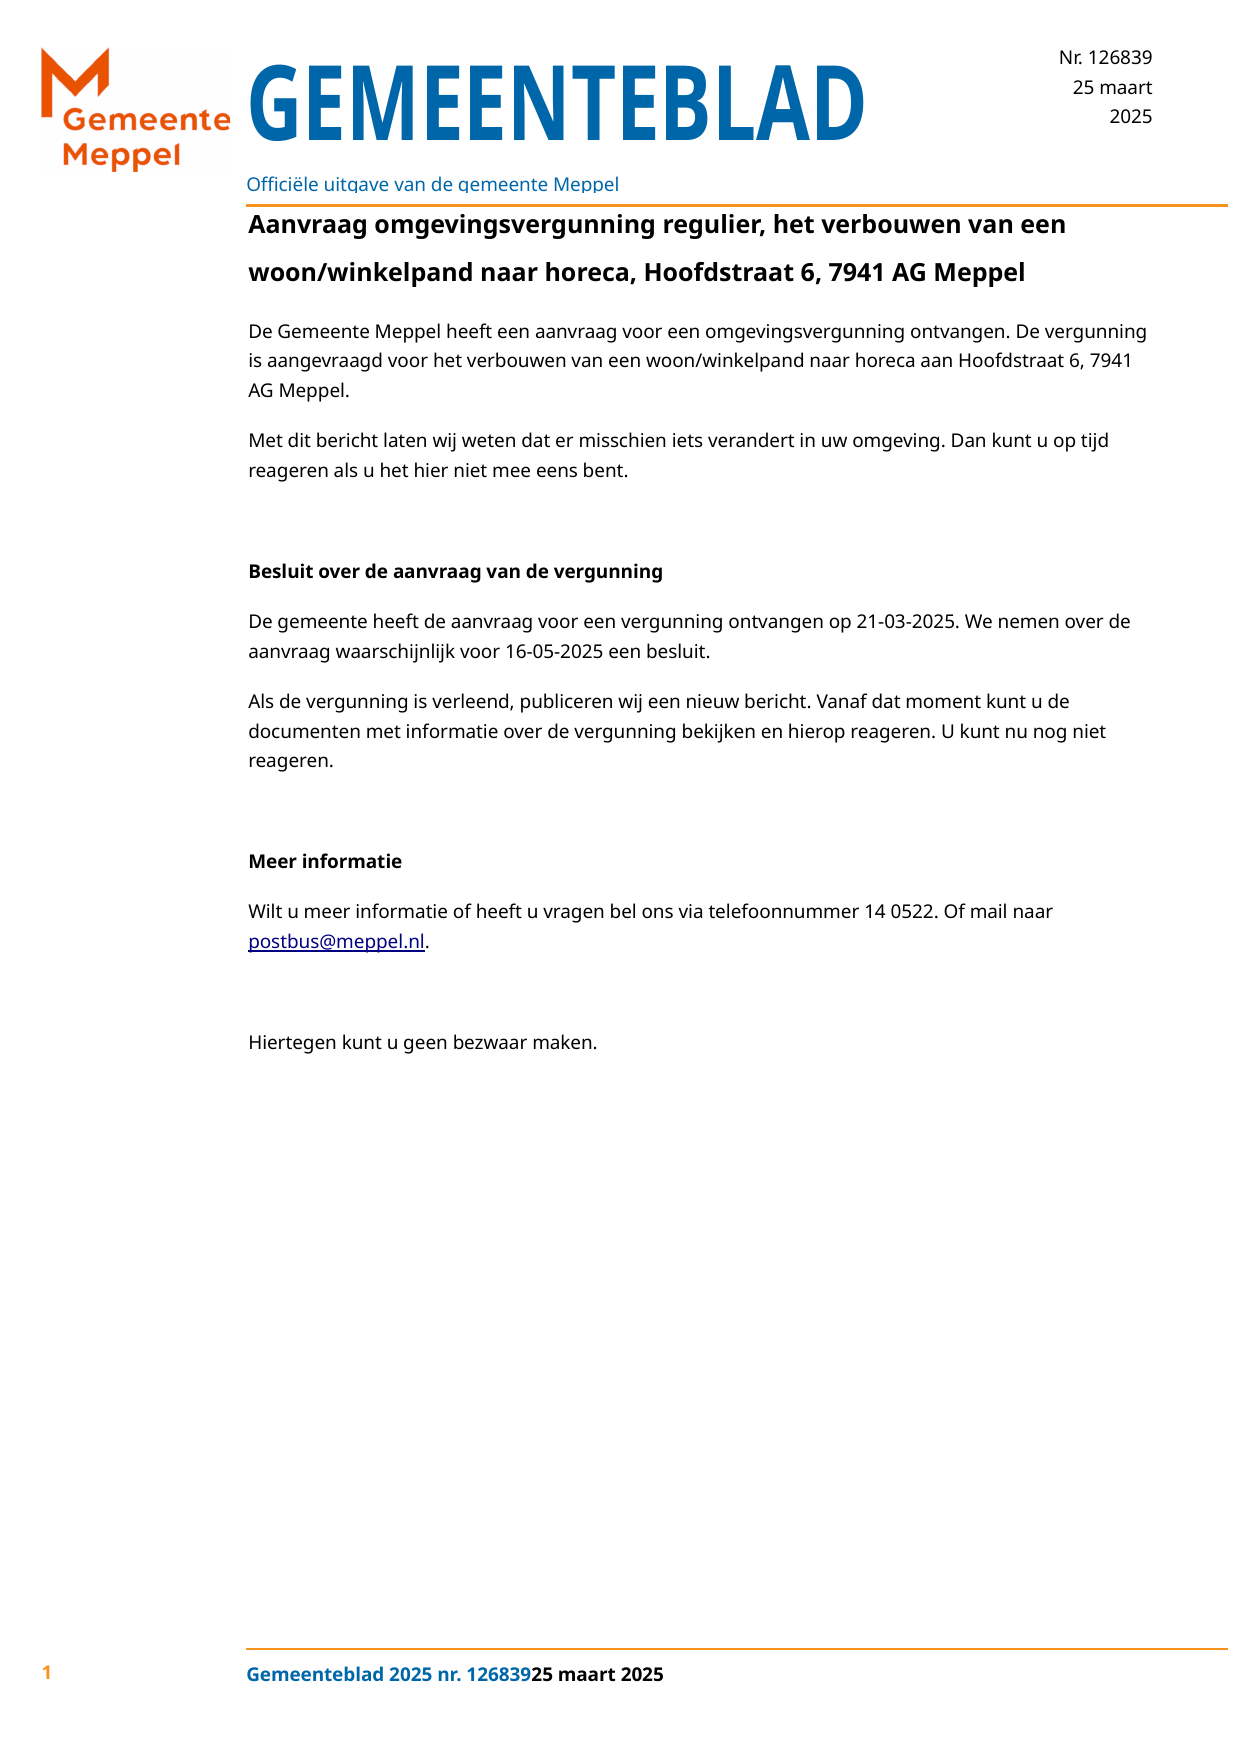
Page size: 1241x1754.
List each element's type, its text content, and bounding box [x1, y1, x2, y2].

text De gemeente heeft de aanvraag voor een vergunning ontvangen op 21-03-2025. We nemen over de aanvraag waarschijnlijk voor 16-05-2025 een besluit. [248, 608, 1152, 664]
text Besluit over de aanvraag van de vergunning [248, 558, 1152, 584]
text Aanvraag omgevingsvergunning regulier, het verbouwen van een woon/winkelpand naar horeca, Hoofdstraat 6, 7941 AG Meppel [248, 207, 1152, 288]
text Meer informatie [248, 848, 1152, 874]
text De Gemeente Meppel heeft een aanvraag voor een omgevingsvergunning ontvangen. De vergunning is aangevraagd voor het verbouwen van een woon/winkelpand naar horeca aan Hoofdstraat 6, 7941 AG Meppel. [248, 318, 1152, 403]
text Hiertegen kunt u geen bezwaar maken. [248, 1029, 1152, 1055]
text Wilt u meer informatie of heeft u vragen bel ons via telefoonnummer 14 0522. Of mail naar postbus@meppel.nl. [248, 899, 1152, 954]
text Als de vergunning is verleend, publiceren wij een nieuw bericht. Vanaf dat moment kunt u de documenten met informatie over de vergunning bekijken en hierop reageren. U kunt nu nog niet reageren. [248, 688, 1152, 773]
text Met dit bericht laten wij weten dat er misschien iets verandert in uw omgeving. Dan kunt u op tijd reageren als u het hier niet mee eens bent. [248, 427, 1152, 483]
picture [41, 47, 231, 172]
